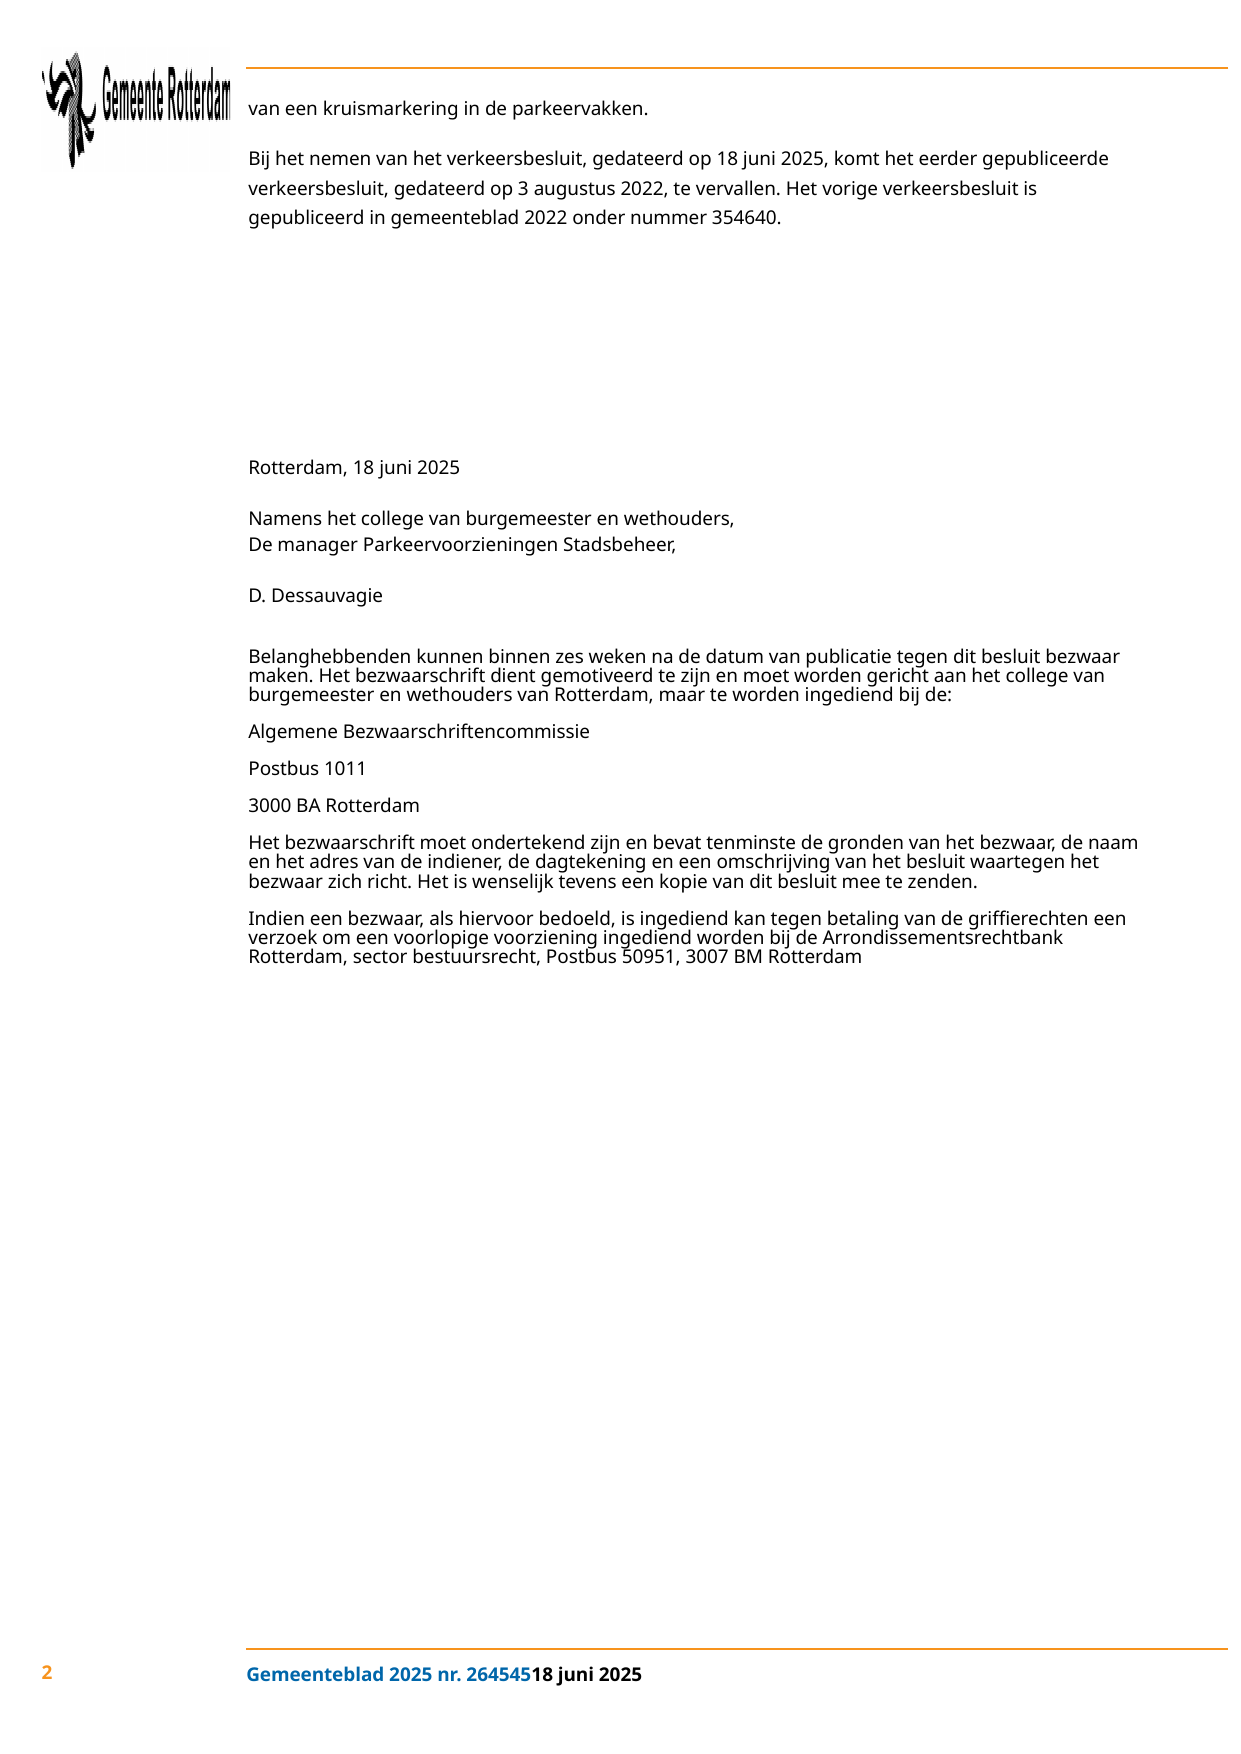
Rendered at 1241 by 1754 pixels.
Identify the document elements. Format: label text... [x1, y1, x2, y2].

text D. Dessauvagie [248, 582, 1152, 608]
text Algemene Bezwaarschriftencommissie [248, 723, 1152, 742]
text Het bezwaarschrift moet ondertekend zijn en bevat tenminste de gronden van het bezwaar, de naam en het adres van de indiener, de dagtekening en een omschrijving van het besluit waartegen het bezwaar zich richt. Het is wenselijk tevens een kopie van dit besluit mee te zenden. [248, 834, 1152, 892]
text 3000 BA Rotterdam [248, 797, 1152, 816]
text Postbus 1011 [248, 760, 1152, 779]
text Belanghebbenden kunnen binnen zes weken na de datum van publicatie tegen dit besluit bezwaar maken. Het bezwaarschrift dient gemotiveerd te zijn en moet worden gericht aan het college van burgemeester en wethouders van Rotterdam, maar te worden ingediend bij de: [248, 648, 1152, 705]
text Rotterdam, 18 juni 2025 [248, 454, 1152, 479]
text Indien een bezwaar, als hiervoor bedoeld, is ingediend kan tegen betaling van de griffierechten een verzoek om een voorlopige voorziening ingediend worden bij de Arrondissementsrechtbank Rotterdam, sector bestuursrecht, Postbus 50951, 3007 BM Rotterdam [248, 909, 1152, 967]
text Namens het college van burgemeester en wethouders, [248, 505, 1152, 531]
text van een kruismarkering in de parkeervakken. [248, 95, 1152, 121]
picture [41, 47, 231, 172]
text Bij het nemen van het verkeersbesluit, gedateerd op 18 juni 2025, komt het eerder gepubliceerde verkeersbesluit, gedateerd op 3 augustus 2022, te vervallen. Het vorige verkeersbesluit is gepubliceerd in gemeenteblad 2022 onder nummer 354640. [248, 145, 1152, 230]
text De manager Parkeervoorzieningen Stadsbeheer, [248, 531, 1152, 557]
